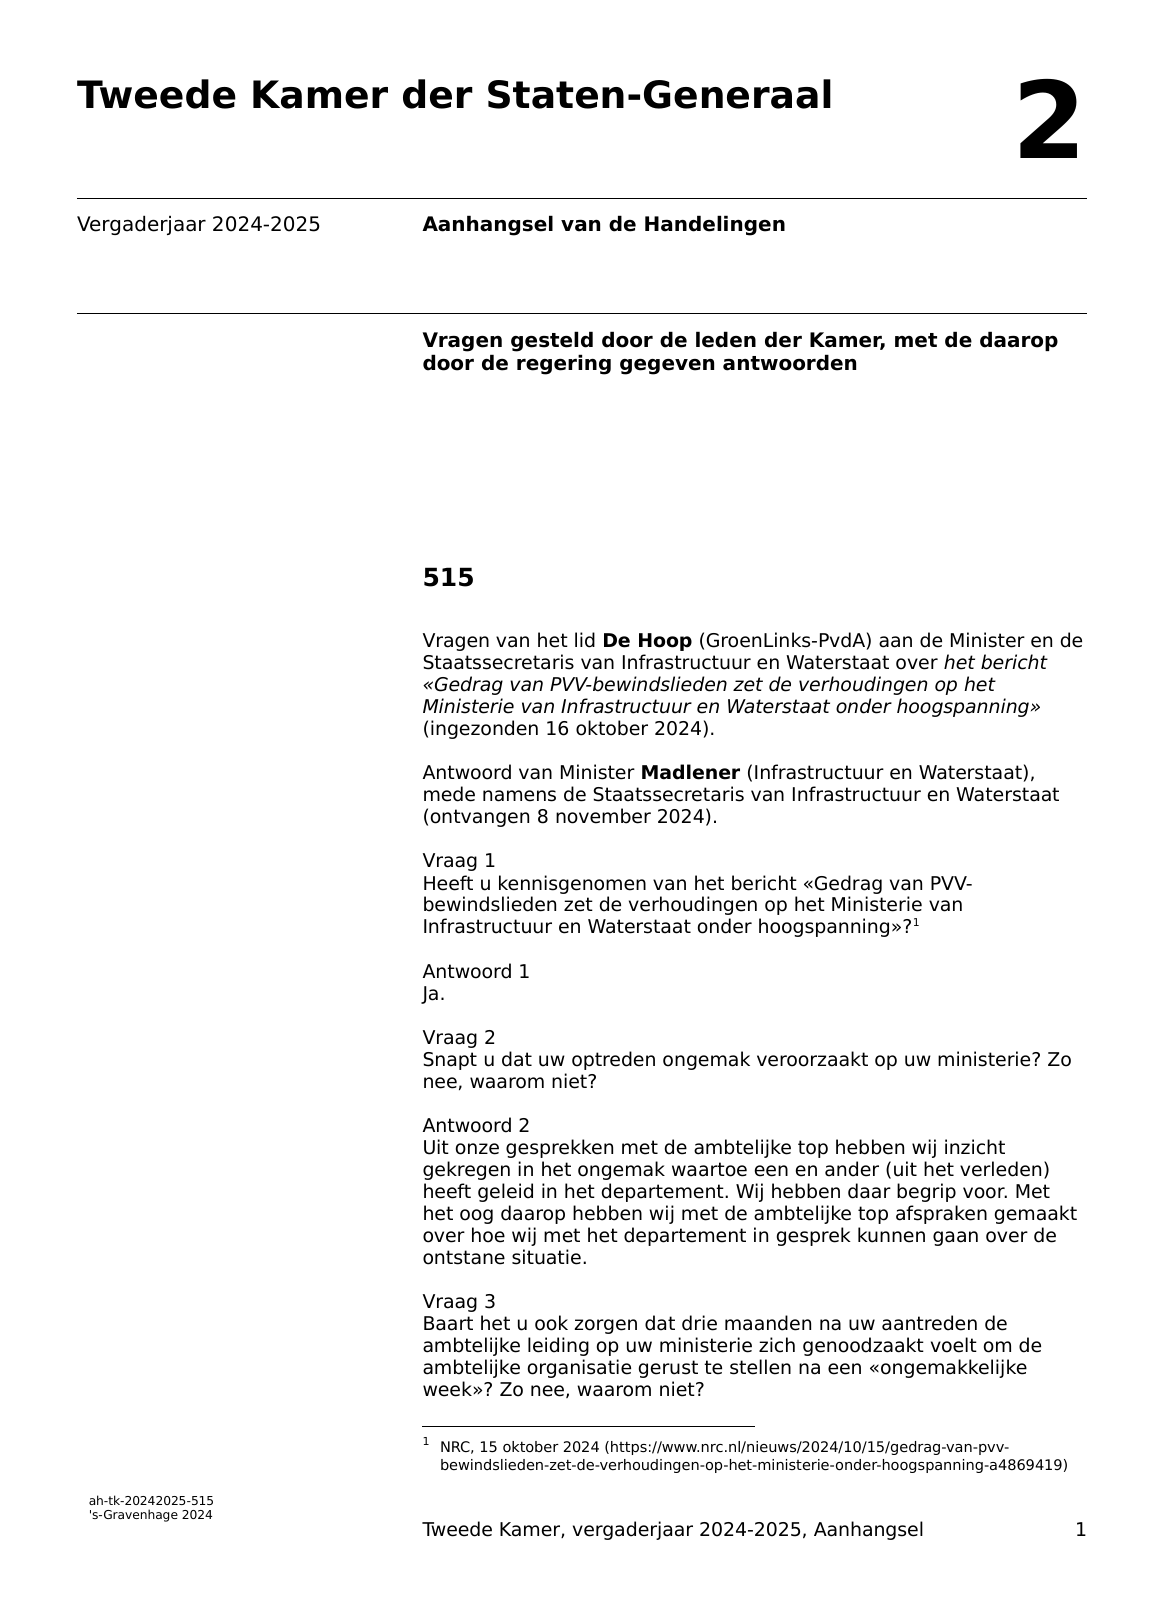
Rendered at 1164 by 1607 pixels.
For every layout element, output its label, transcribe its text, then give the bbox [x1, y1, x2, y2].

table_cell Aanhangsel van de Handelingen [422, 199, 1087, 313]
text Vraag 3 [422, 1291, 1087, 1313]
text Vraag 2 [422, 1027, 1087, 1049]
text Heeft u kennisgenomen van het bericht «Gedrag van PVV-bewindslieden zet de verhoudingen op het Ministerie van Infrastructuur en Waterstaat onder hoogspanning»? [422, 872, 1087, 938]
table_header Tweede Kamer der Staten-Generaal [77, 59, 886, 198]
text Antwoord 2 [422, 1115, 1087, 1137]
text Baart het u ook zorgen dat drie maanden na uw aantreden de ambtelijke leiding op uw ministerie zich genoodzaakt voelt om de ambtelijke organisatie gerust te stellen na een «ongemakkelijke week»? Zo nee, waarom niet? [422, 1313, 1087, 1401]
text Uit onze gesprekken met de ambtelijke top hebben wij inzicht gekregen in het ongemak waartoe een en ander (uit het verleden) heeft geleid in het departement. Wij hebben daar begrip voor. Met het oog daarop hebben wij met de ambtelijke top afspraken gemaakt over hoe wij met het departement in gesprek kunnen gaan over de ontstane situatie. [422, 1137, 1087, 1269]
text Vraag 1 [422, 850, 1087, 872]
text 's-Gravenhage 2024 [88, 1508, 323, 1522]
table_header 2 [886, 59, 1087, 198]
table_cell Vergaderjaar 2024-2025 [77, 199, 422, 313]
text Ja. [422, 982, 1087, 1004]
text Vragen van het lid De Hoop (GroenLinks-PvdA) aan de Minister en de Staatssecretaris van Infrastructuur en Waterstaat over het bericht «Gedrag van PVV-bewindslieden zet de verhoudingen op het Ministerie van Infrastructuur en Waterstaat onder hoogspanning» (ingezonden 16 oktober 2024). [422, 630, 1087, 740]
text Snapt u dat uw optreden ongemak veroorzaakt op uw ministerie? Zo nee, waarom niet? [422, 1049, 1087, 1093]
text Antwoord 1 [422, 961, 1087, 982]
table_cell [77, 314, 422, 375]
text NRC, 15 oktober 2024 (https://www.nrc.nl/nieuws/2024/10/15/gedrag-van-pvv-bewindslieden-zet-de-verhoudingen-op-het-ministerie-onder-hoogspanning-a4869419) [422, 1435, 1087, 1474]
text 515 [422, 563, 1087, 592]
text ah-tk-20242025-515 [88, 1494, 323, 1508]
text Antwoord van Minister Madlener (Infrastructuur en Waterstaat), mede namens de Staatssecretaris van Infrastructuur en Waterstaat (ontvangen 8 november 2024). [422, 762, 1087, 828]
table_cell Vragen gesteld door de leden der Kamer, met de daarop door de regering gegeven antwoorden [422, 314, 1087, 375]
